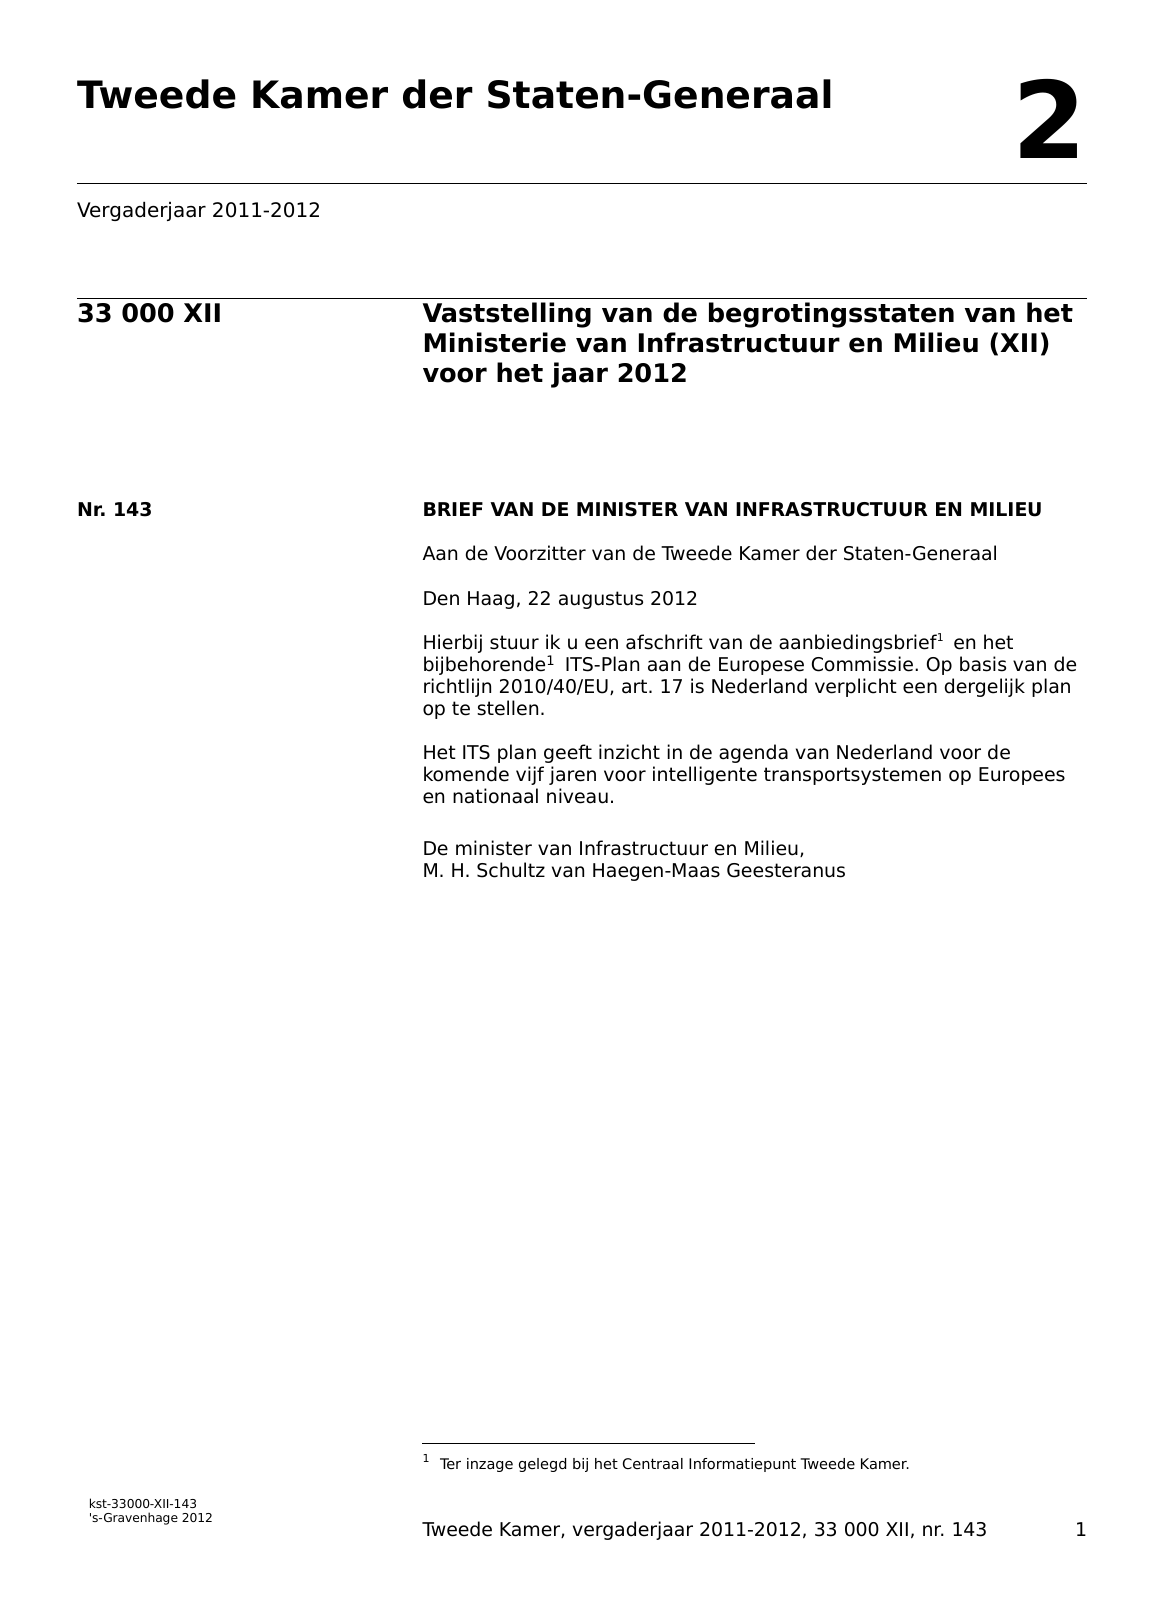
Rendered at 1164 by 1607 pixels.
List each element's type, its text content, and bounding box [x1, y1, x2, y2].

text Hierbij stuur ik u een afschrift van de aanbiedingsbrief en het bijbehorende1 ITS-Plan aan de Europese Commissie. Op basis van de richtlijn 2010/40/EU, art. 17 is Nederland verplicht een dergelijk plan op te stellen. [422, 632, 1087, 719]
text Ter inzage gelegd bij het Centraal Informatiepunt Tweede Kamer. [422, 1452, 1087, 1474]
text De minister van Infrastructuur en Milieu, M. H. Schultz van Haegen-Maas Geesteranus [422, 838, 1087, 882]
text Den Haag, 22 augustus 2012 [422, 587, 1087, 609]
table_header 2 [886, 59, 1087, 183]
text kst-33000-XII-143 [88, 1497, 323, 1511]
text Het ITS plan geeft inzicht in de agenda van Nederland voor de komende vijf jaren voor intelligente transportsystemen op Europees en nationaal niveau. [422, 742, 1087, 808]
text Aan de Voorzitter van de Tweede Kamer der Staten-Generaal [422, 543, 1087, 565]
table_header Tweede Kamer der Staten-Generaal [77, 59, 886, 183]
subtitle 33 000 XII Vaststelling van de begrotingsstaten van het Ministerie van Infrastructuur en Milieu (XII) voor het jaar 2012 [77, 299, 1087, 388]
subtitle Nr. 143 BRIEF VAN DE MINISTER VAN INFRASTRUCTUUR EN MILIEU [77, 499, 1087, 521]
table_cell Vergaderjaar 2011-2012 [77, 184, 1087, 298]
text 's-Gravenhage 2012 [88, 1511, 323, 1525]
